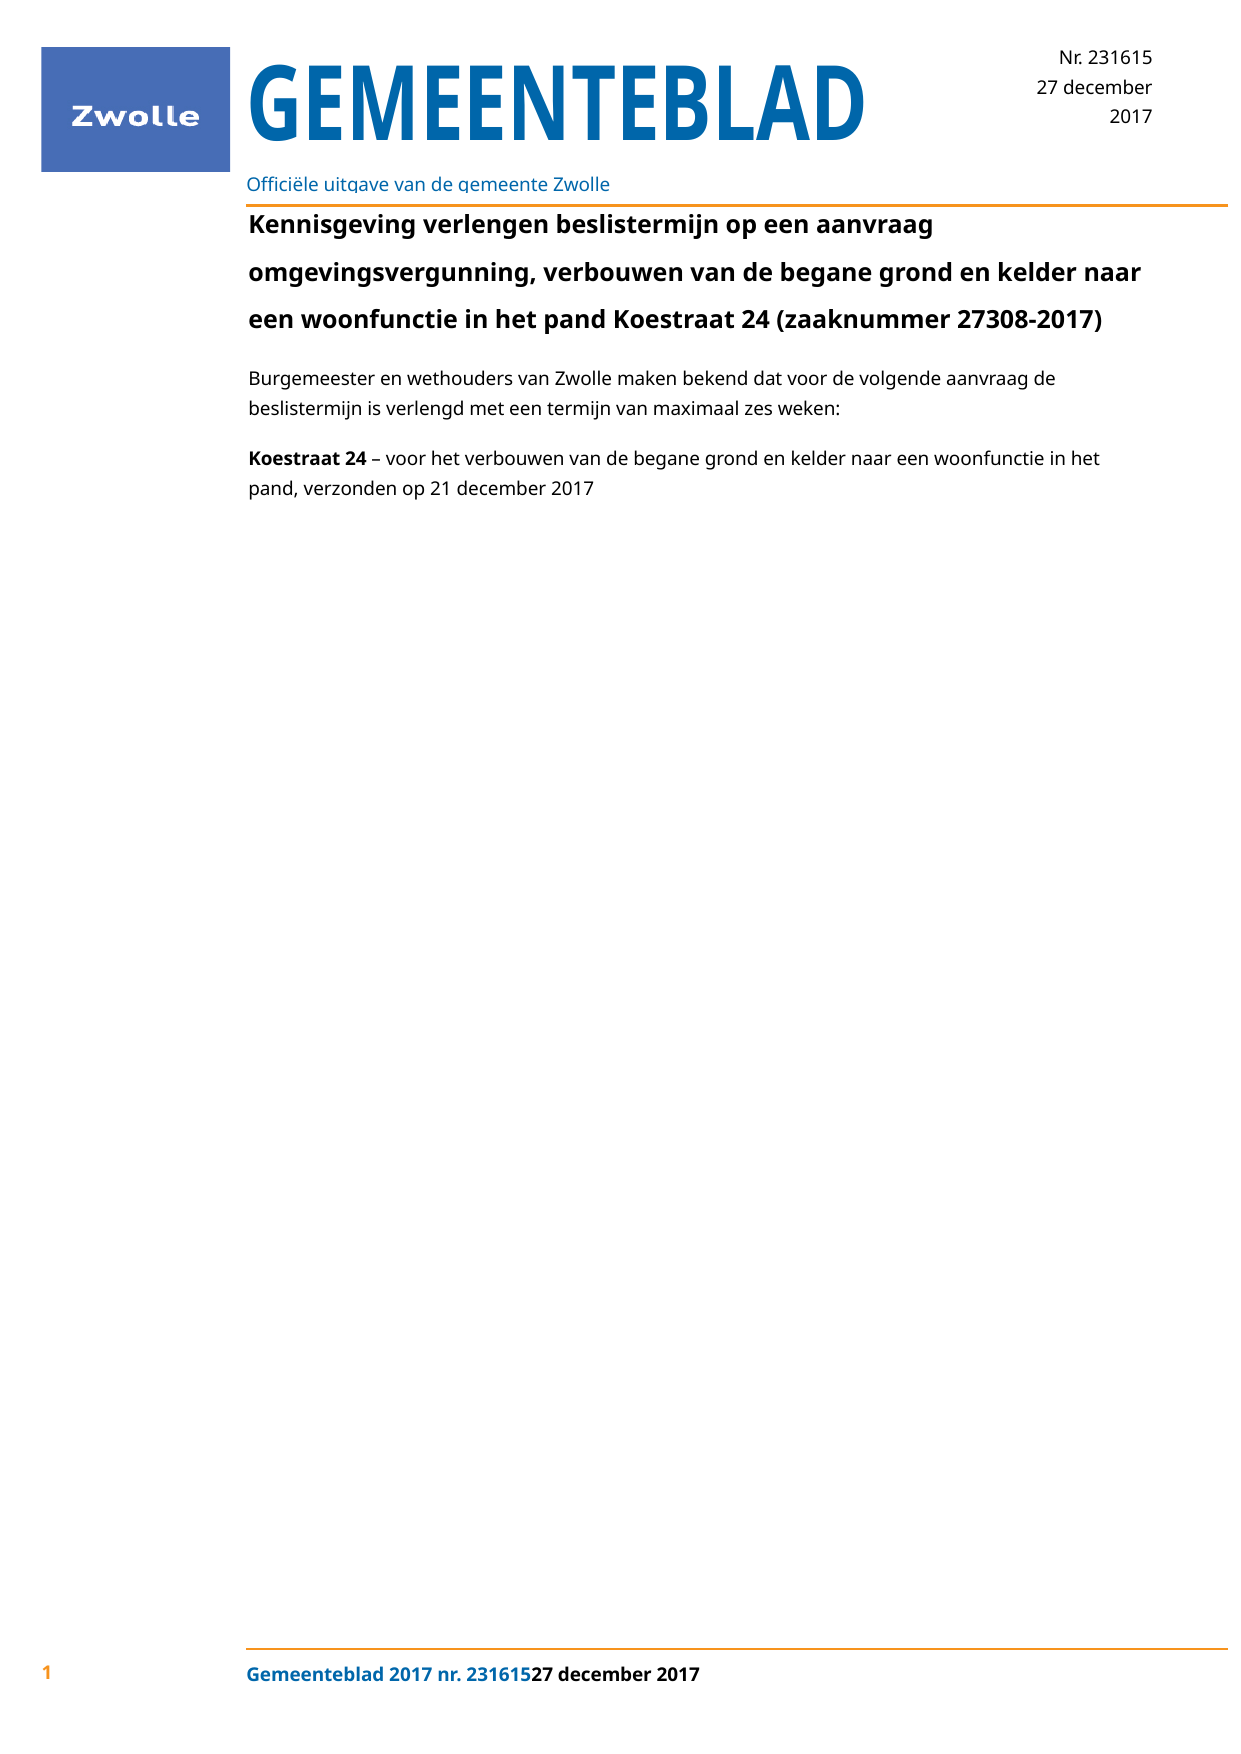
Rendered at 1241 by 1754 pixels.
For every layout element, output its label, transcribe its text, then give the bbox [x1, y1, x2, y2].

text Burgemeester en wethouders van Zwolle maken bekend dat voor de volgende aanvraag de beslistermijn is verlengd met een termijn van maximaal zes weken: [248, 366, 1152, 421]
text Kennisgeving verlengen beslistermijn op een aanvraag omgevingsvergunning, verbouwen van de begane grond en kelder naar een woonfunctie in het pand Koestraat 24 (zaaknummer 27308-2017) [248, 207, 1152, 336]
text Koestraat 24 – voor het verbouwen van de begane grond en kelder naar een woonfunctie in het pand, verzonden op 21 december 2017 [248, 446, 1152, 501]
picture [41, 47, 231, 172]
